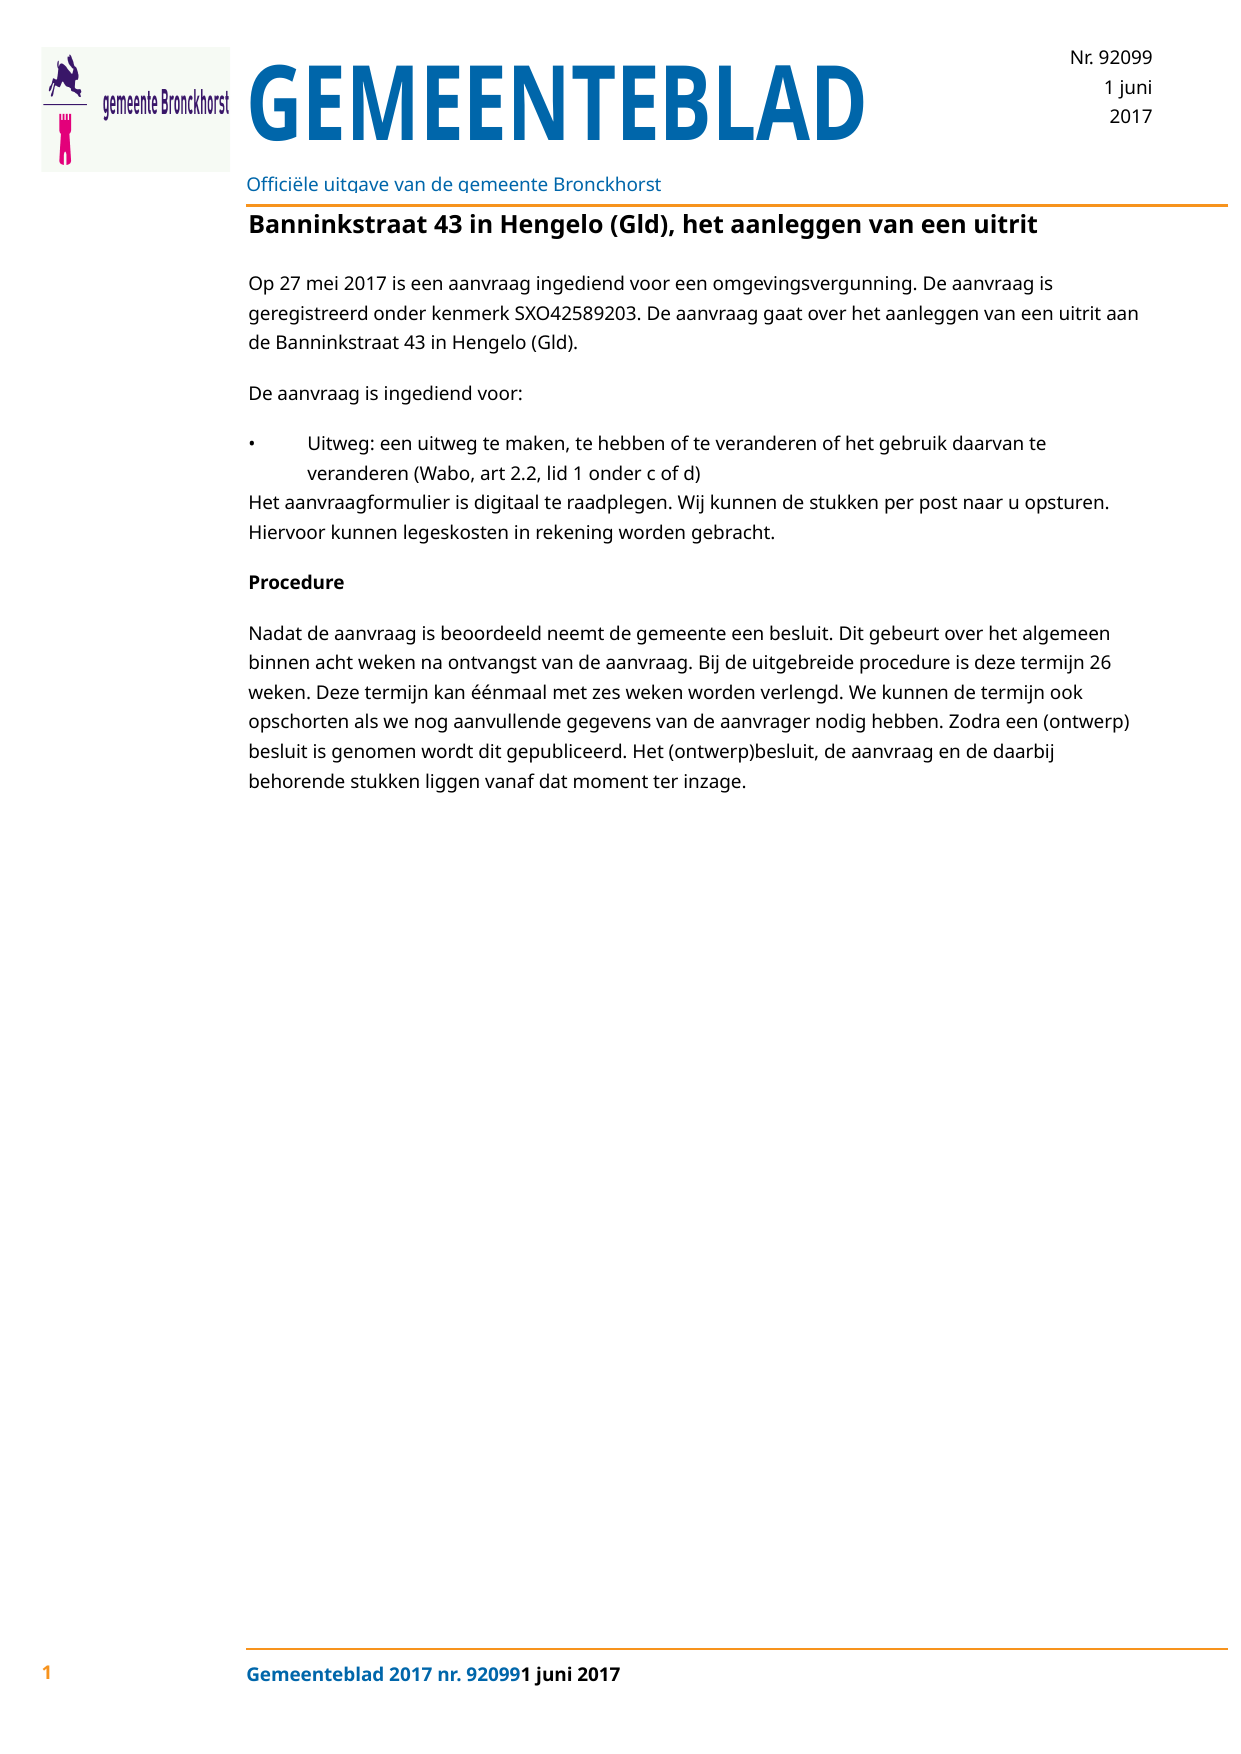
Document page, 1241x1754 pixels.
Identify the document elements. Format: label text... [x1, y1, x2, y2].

text Het aanvraagformulier is digitaal te raadplegen. Wij kunnen de stukken per post naar u opsturen. Hiervoor kunnen legeskosten in rekening worden gebracht. [248, 489, 1152, 545]
text Op 27 mei 2017 is een aanvraag ingediend voor een omgevingsvergunning. De aanvraag is geregistreerd onder kenmerk SXO42589203. De aanvraag gaat over het aanleggen van een uitrit aan de Banninkstraat 43 in Hengelo (Gld). [248, 270, 1152, 355]
text Nadat de aanvraag is beoordeeld neemt de gemeente een besluit. Dit gebeurt over het algemeen binnen acht weken na ontvangst van de aanvraag. Bij de uitgebreide procedure is deze termijn 26 weken. Deze termijn kan éénmaal met zes weken worden verlengd. We kunnen de termijn ook opschorten als we nog aanvullende gegevens van de aanvrager nodig hebben. Zodra een (ontwerp) besluit is genomen wordt dit gepubliceerd. Het (ontwerp)besluit, de aanvraag en de daarbij behorende stukken liggen vanaf dat moment ter inzage. [248, 620, 1152, 793]
text Procedure [248, 569, 1152, 595]
picture [41, 47, 231, 172]
text Banninkstraat 43 in Hengelo (Gld), het aanleggen van een uitrit [248, 207, 1152, 241]
text De aanvraag is ingediend voor: [248, 380, 1152, 406]
list Uitweg: een uitweg te maken, te hebben of te veranderen of het gebruik daarvan te veranderen (Wabo, art 2.2, lid 1 onder c of d) [248, 430, 1152, 486]
